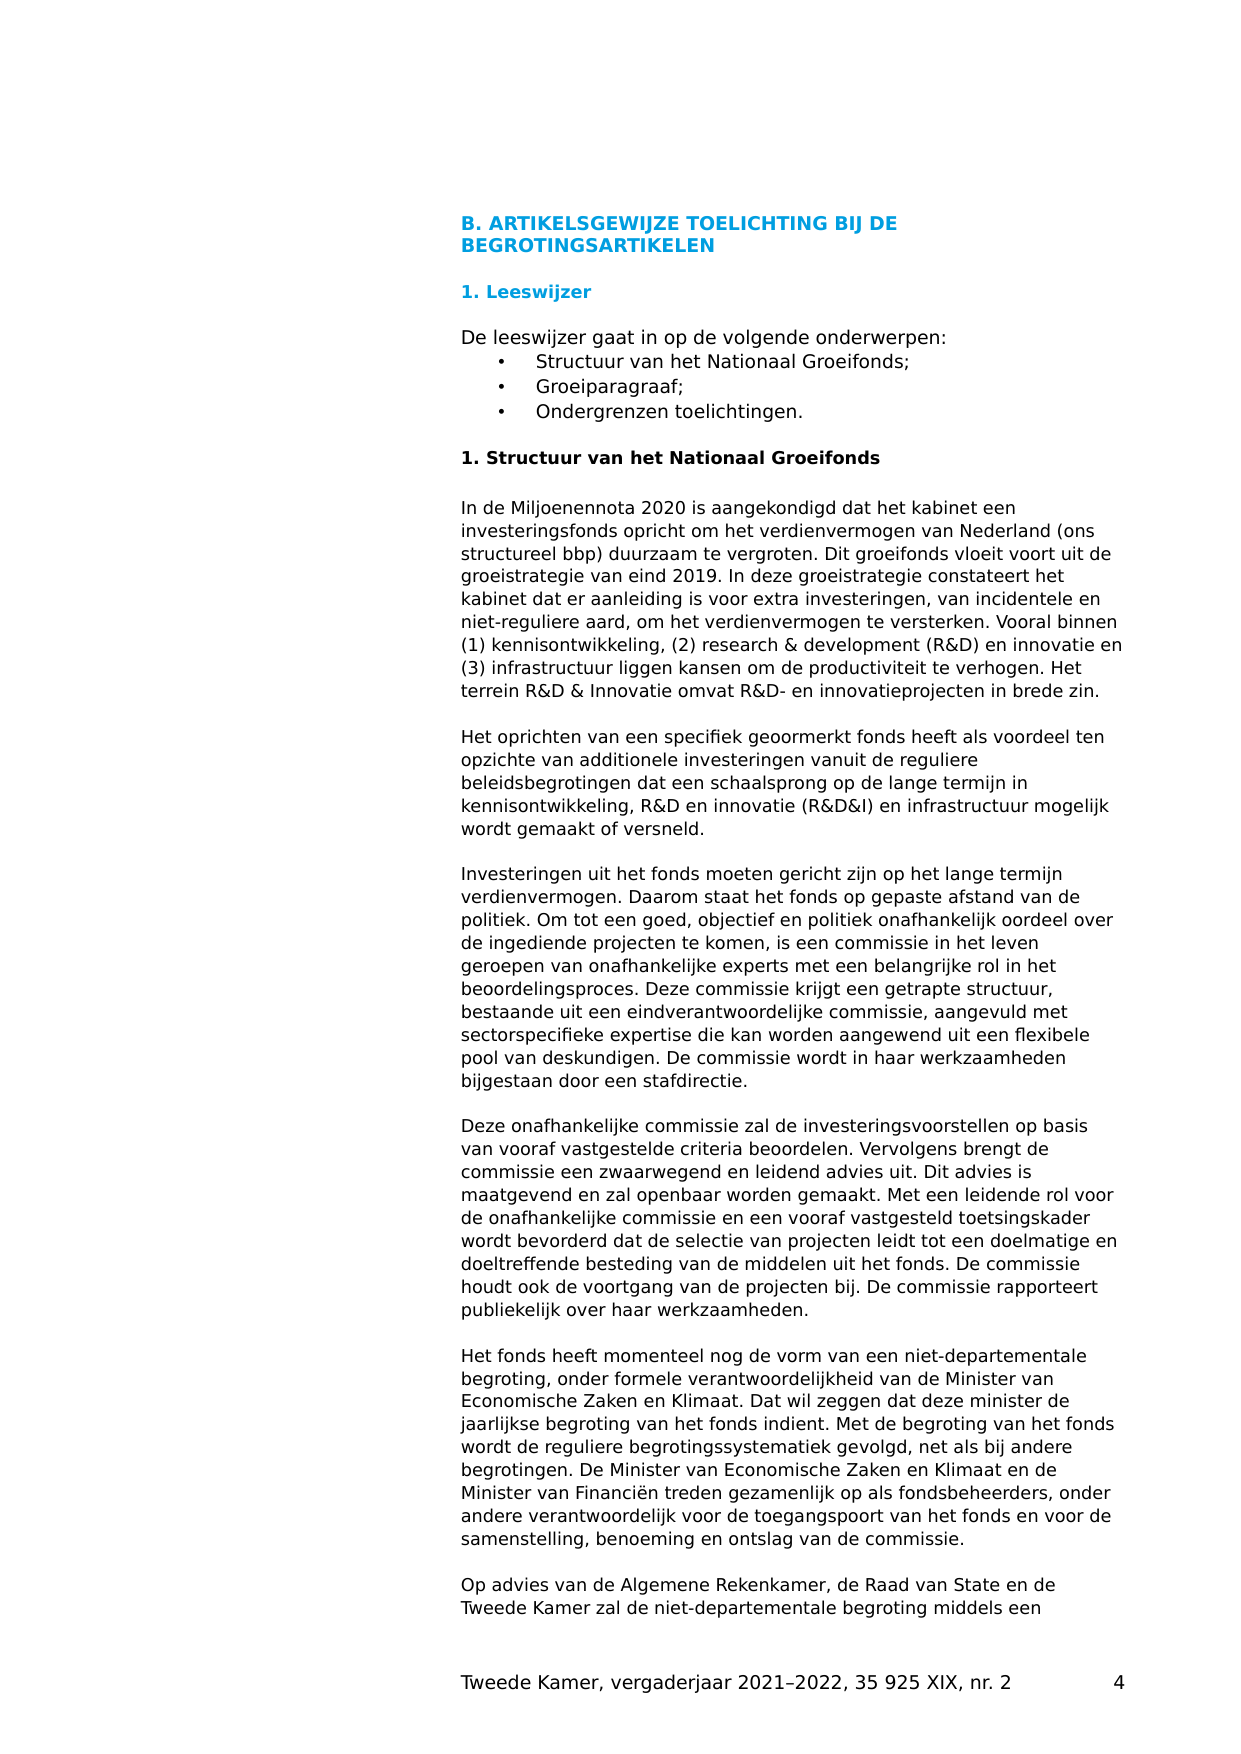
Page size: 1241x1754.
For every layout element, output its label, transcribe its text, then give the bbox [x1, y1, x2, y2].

text In de Miljoenennota 2020 is aangekondigd dat het kabinet een investeringsfonds opricht om het verdienvermogen van Nederland (ons structureel bbp) duurzaam te vergroten. Dit groeifonds vloeit voort uit de groeistrategie van eind 2019. In deze groeistrategie constateert het kabinet dat er aanleiding is voor extra investeringen, van incidentele en niet-reguliere aard, om het verdienvermogen te versterken. Vooral binnen (1) kennisont­wikkeling, (2) research & development (R&D) en innovatie en (3) infrastructuur liggen kansen om de productiviteit te verhogen. Het terrein R&D & Innovatie omvat R&D- en innovatieprojecten in brede zin. [461, 496, 1125, 702]
text 1. Structuur van het Nationaal Groeifonds [461, 446, 1125, 469]
text Op advies van de Algemene Rekenkamer, de Raad van State en de Tweede Kamer zal de niet-departementale begroting middels een [461, 1573, 1125, 1619]
title 1. Leeswijzer [461, 280, 1125, 303]
text De leeswijzer gaat in op de volgende onderwerpen: [461, 327, 1125, 349]
text Investeringen uit het fonds moeten gericht zijn op het lange termijn verdienvermogen. Daarom staat het fonds op gepaste afstand van de politiek. Om tot een goed, objectief en politiek onafhankelijk oordeel over de ingediende projecten te komen, is een commissie in het leven geroepen van onafhankelijke experts met een belangrijke rol in het beoordelingsproces. Deze commissie krijgt een getrapte structuur, bestaande uit een eindverantwoordelijke commissie, aangevuld met sectorspecifieke expertise die kan worden aangewend uit een flexibele pool van deskundigen. De commissie wordt in haar werkzaamheden bijgestaan door een stafdirectie. [461, 862, 1125, 1092]
title B. Artikelsgewijze toelichting bij de begrotingsartikelen [461, 213, 1125, 257]
text Deze onafhankelijke commissie zal de investeringsvoorstellen op basis van vooraf vastgestelde criteria beoordelen. Vervolgens brengt de commissie een zwaarwegend en leidend advies uit. Dit advies is maatgevend en zal openbaar worden gemaakt. Met een leidende rol voor de onafhankelijke commissie en een vooraf vastgesteld toetsingskader wordt bevorderd dat de selectie van projecten leidt tot een doelmatige en doeltreffende besteding van de middelen uit het fonds. De commissie houdt ook de voortgang van de projecten bij. De commissie rapporteert publiekelijk over haar werkzaamheden. [461, 1114, 1125, 1321]
text Het fonds heeft momenteel nog de vorm van een niet-departementale begroting, onder formele verantwoordelijkheid van de Minister van Economische Zaken en Klimaat. Dat wil zeggen dat deze minister de jaarlijkse begroting van het fonds indient. Met de begroting van het fonds wordt de reguliere begrotingssystematiek gevolgd, net als bij andere begrotingen. De Minister van Economische Zaken en Klimaat en de Minister van Financiën treden gezamenlijk op als fondsbeheerders, onder andere verantwoordelijk voor de toegangspoort van het fonds en voor de samenstelling, benoeming en ontslag van de commissie. [461, 1344, 1125, 1550]
list Structuur van het Nationaal Groeifonds; [498, 349, 1125, 374]
list Ondergrenzen toelichtingen. [498, 399, 1125, 424]
list Groeiparagraaf; [498, 374, 1125, 399]
text Het oprichten van een specifiek geoormerkt fonds heeft als voordeel ten opzichte van additionele investeringen vanuit de reguliere beleidsbegrotingen dat een schaalsprong op de lange termijn in kennisontwikkeling, R&D en innovatie (R&D&I) en infrastructuur mogelijk wordt gemaakt of versneld. [461, 725, 1125, 839]
